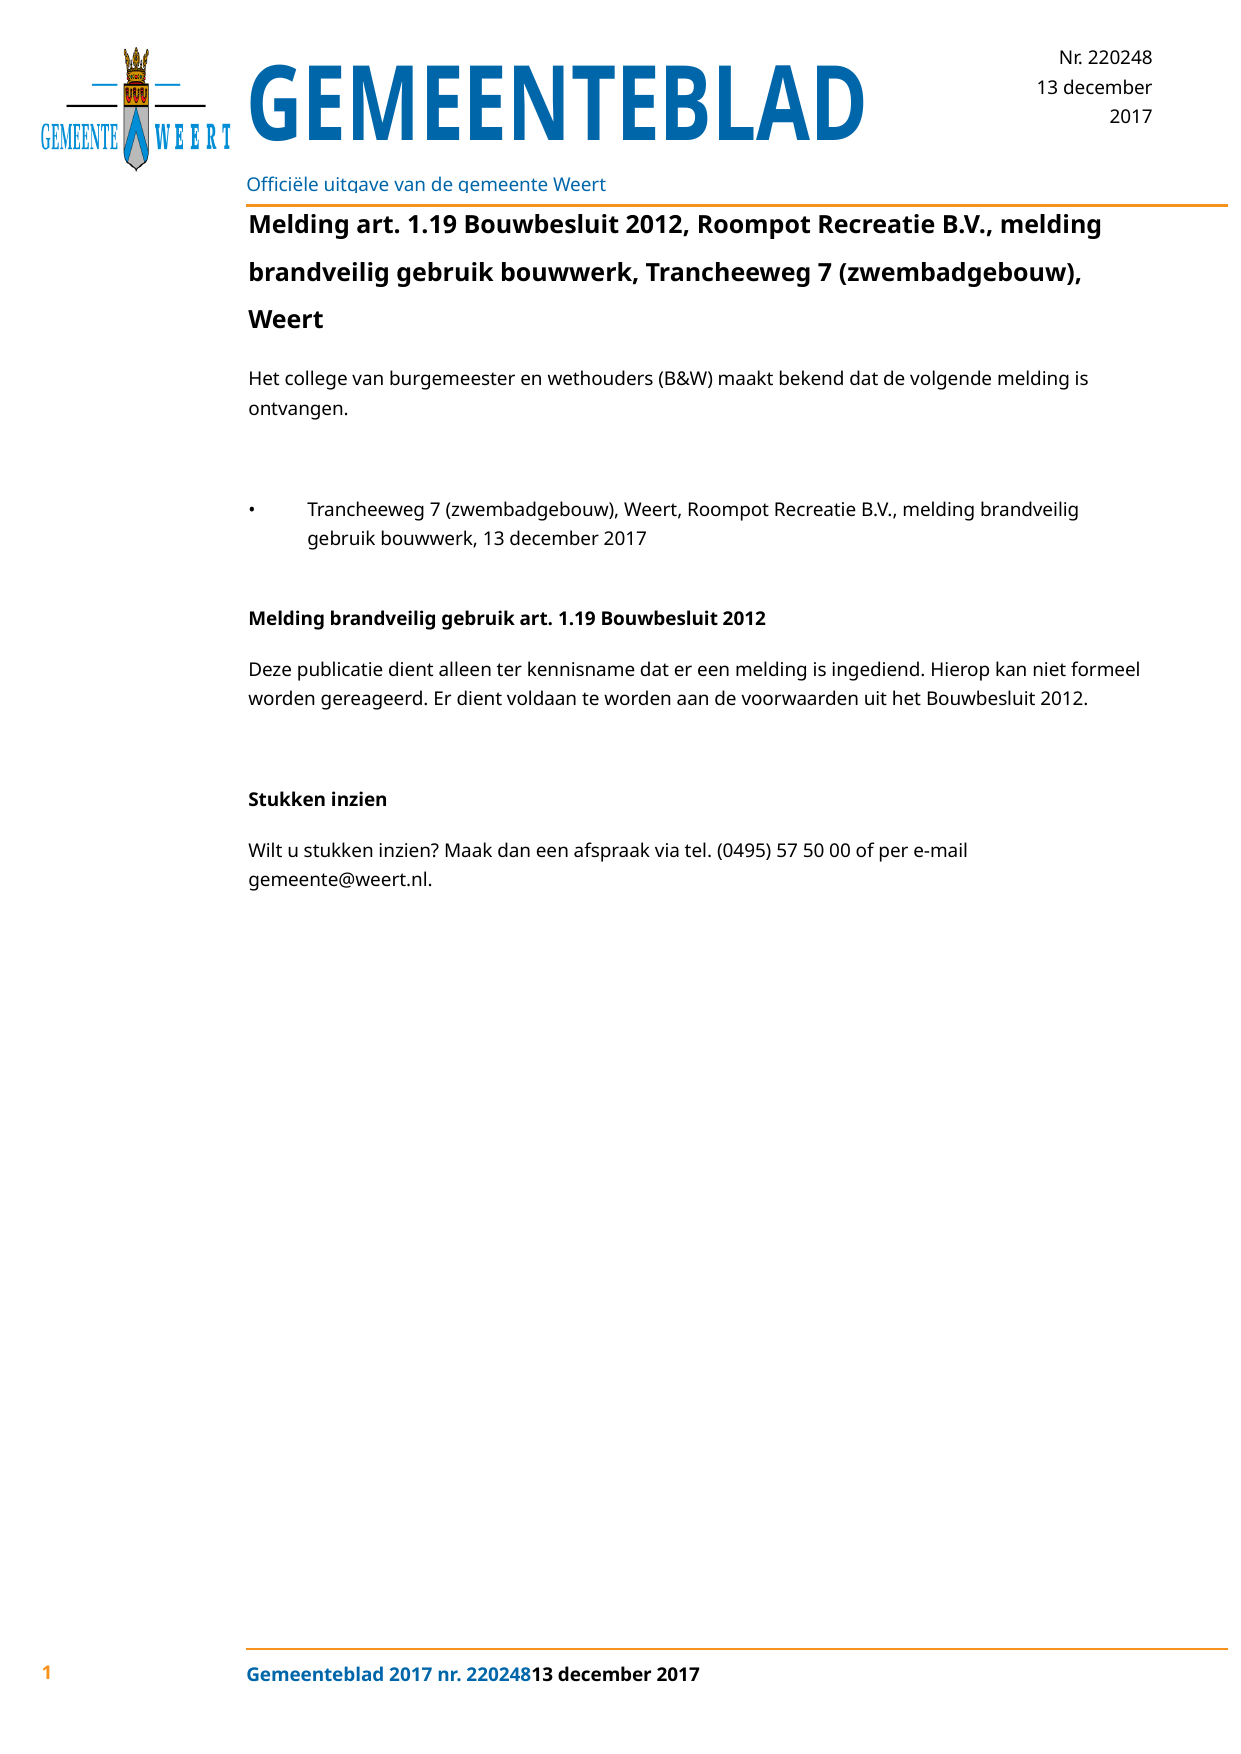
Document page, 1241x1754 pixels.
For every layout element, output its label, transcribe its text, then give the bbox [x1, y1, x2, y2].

list Trancheeweg 7 (zwembadgebouw), Weert, Roompot Recreatie B.V., melding brandveilig gebruik bouwwerk, 13 december 2017 [248, 496, 1152, 551]
picture [41, 47, 231, 172]
text Melding art. 1.19 Bouwbesluit 2012, Roompot Recreatie B.V., melding brandveilig gebruik bouwwerk, Trancheeweg 7 (zwembadgebouw), Weert [248, 207, 1152, 336]
text Deze publicatie dient alleen ter kennisname dat er een melding is ingediend. Hierop kan niet formeel worden gereageerd. Er dient voldaan te worden aan de voorwaarden uit het Bouwbesluit 2012. [248, 656, 1152, 711]
text Stukken inzien [248, 786, 1152, 812]
text Het college van burgemeester en wethouders (B&W) maakt bekend dat de volgende melding is ontvangen. [248, 366, 1152, 421]
text Melding brandveilig gebruik art. 1.19 Bouwbesluit 2012 [248, 606, 1152, 631]
text Wilt u stukken inzien? Maak dan een afspraak via tel. (0495) 57 50 00 of per e-mail gemeente@weert.nl. [248, 837, 1152, 892]
